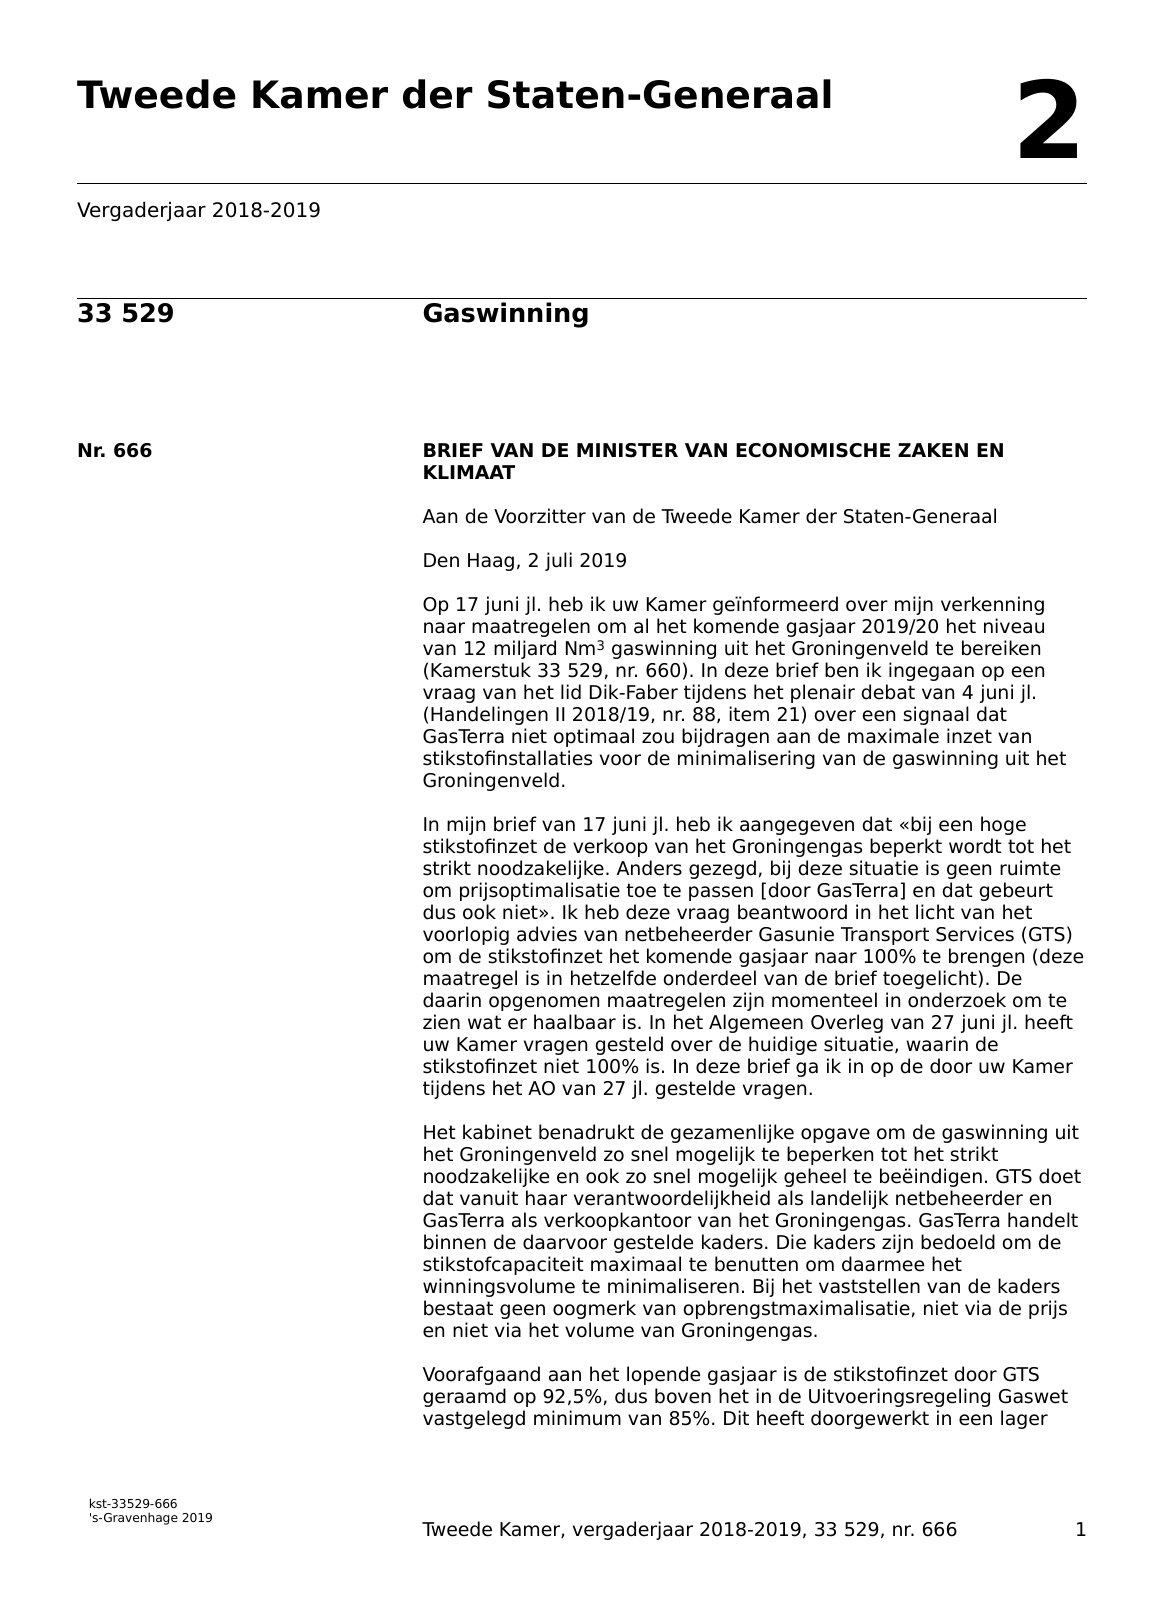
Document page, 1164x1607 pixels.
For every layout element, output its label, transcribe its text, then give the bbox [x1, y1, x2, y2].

subtitle Nr. 666 BRIEF VAN DE MINISTER VAN ECONOMISCHE ZAKEN EN KLIMAAT [77, 440, 1087, 484]
text Aan de Voorzitter van de Tweede Kamer der Staten-Generaal [422, 506, 1087, 528]
text Het kabinet benadrukt de gezamenlijke opgave om de gaswinning uit het Groningenveld zo snel mogelijk te beperken tot het strikt noodzakelijke en ook zo snel mogelijk geheel te beëindigen. GTS doet dat vanuit haar verantwoordelijkheid als landelijk netbeheerder en GasTerra als verkoopkantoor van het Groningengas. GasTerra handelt binnen de daarvoor gestelde kaders. Die kaders zijn bedoeld om de stikstofcapaciteit maximaal te benutten om daarmee het winningsvolume te minimaliseren. Bij het vaststellen van de kaders bestaat geen oogmerk van opbrengstmaximalisatie, niet via de prijs en niet via het volume van Groningengas. [422, 1122, 1087, 1342]
text Op 17 juni jl. heb ik uw Kamer geïnformeerd over mijn verkenning naar maatregelen om al het komende gasjaar 2019/20 het niveau van 12 miljard Nm3 gaswinning uit het Groningenveld te bereiken (Kamerstuk 33 529, nr. 660). In deze brief ben ik ingegaan op een vraag van het lid Dik-Faber tijdens het plenair debat van 4 juni jl. (Handelingen II 2018/19, nr. 88, item 21) over een signaal dat GasTerra niet optimaal zou bijdragen aan de maximale inzet van stikstofinstallaties voor de minimalisering van de gaswinning uit het Groningenveld. [422, 594, 1087, 792]
table_cell Vergaderjaar 2018-2019 [77, 184, 1087, 298]
table_header 2 [886, 59, 1087, 183]
table_header Tweede Kamer der Staten-Generaal [77, 59, 886, 183]
text Den Haag, 2 juli 2019 [422, 550, 1087, 572]
text Voorafgaand aan het lopende gasjaar is de stikstofinzet door GTS geraamd op 92,5%, dus boven het in de Uitvoeringsregeling Gaswet vastgelegd minimum van 85%. Dit heeft doorgewerkt in een lager [422, 1364, 1087, 1430]
text kst-33529-666 [88, 1497, 323, 1511]
subtitle 33 529 Gaswinning [77, 299, 1087, 329]
text 's-Gravenhage 2019 [88, 1511, 323, 1525]
text In mijn brief van 17 juni jl. heb ik aangegeven dat «bij een hoge stikstofinzet de verkoop van het Groningengas beperkt wordt tot het strikt noodzakelijke. Anders gezegd, bij deze situatie is geen ruimte om prijsoptimalisatie toe te passen [door GasTerra] en dat gebeurt dus ook niet». Ik heb deze vraag beantwoord in het licht van het voorlopig advies van netbeheerder Gasunie Transport Services (GTS) om de stikstofinzet het komende gasjaar naar 100% te brengen (deze maatregel is in hetzelfde onderdeel van de brief toegelicht). De daarin opgenomen maatregelen zijn momenteel in onderzoek om te zien wat er haalbaar is. In het Algemeen Overleg van 27 juni jl. heeft uw Kamer vragen gesteld over de huidige situatie, waarin de stikstofinzet niet 100% is. In deze brief ga ik in op de door uw Kamer tijdens het AO van 27 jl. gestelde vragen. [422, 814, 1087, 1100]
